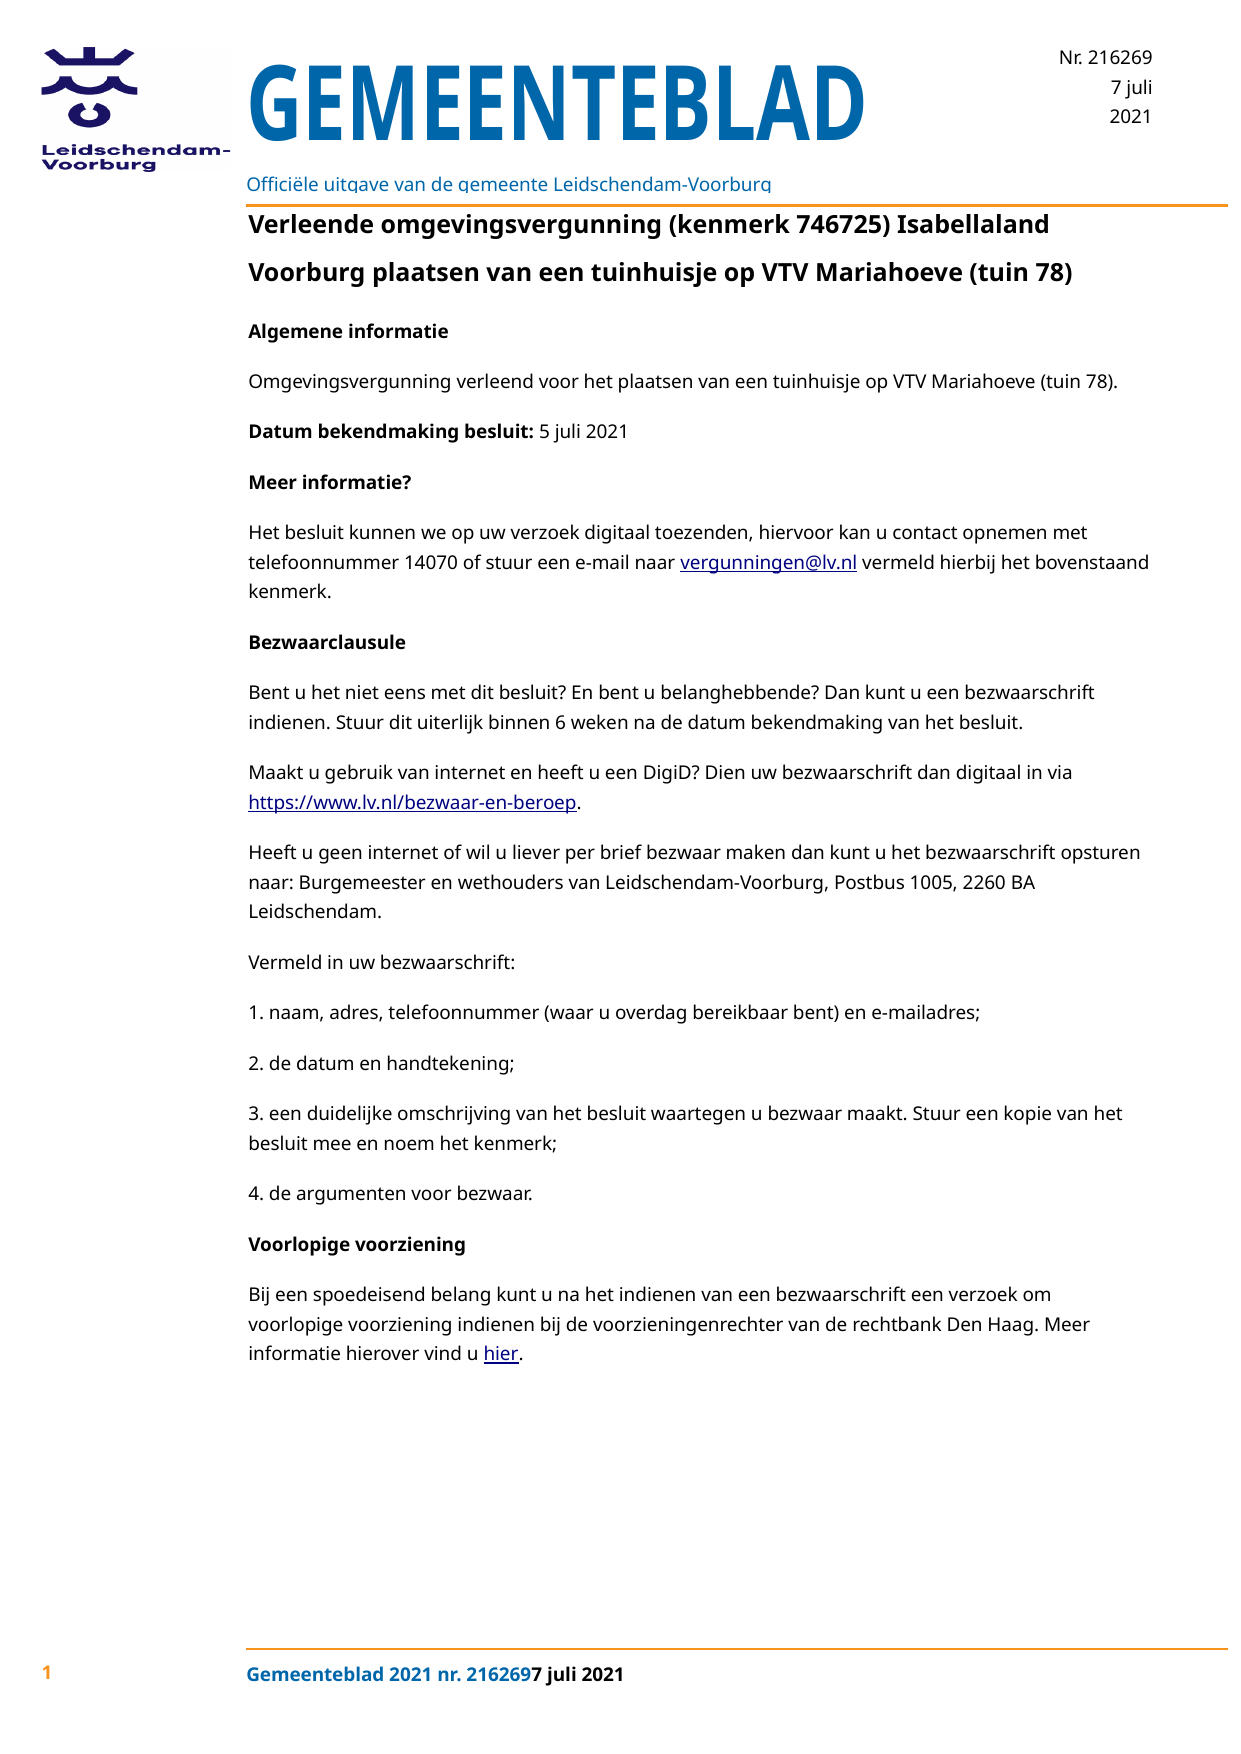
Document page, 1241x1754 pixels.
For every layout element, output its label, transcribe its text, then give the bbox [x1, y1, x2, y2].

text Vermeld in uw bezwaarschrift: [248, 949, 1152, 975]
text Bent u het niet eens met dit besluit? En bent u belanghebbende? Dan kunt u een bezwaarschrift indienen. Stuur dit uiterlijk binnen 6 weken na de datum bekendmaking van het besluit. [248, 679, 1152, 735]
text Voorlopige voorziening [248, 1231, 1152, 1257]
text Datum bekendmaking besluit: 5 juli 2021 [248, 419, 1152, 444]
text Bezwaarclausule [248, 629, 1152, 655]
text 3. een duidelijke omschrijving van het besluit waartegen u bezwaar maakt. Stuur een kopie van het besluit mee en noem het kenmerk; [248, 1100, 1152, 1156]
text Verleende omgevingsvergunning (kenmerk 746725) Isabellaland Voorburg plaatsen van een tuinhuisje op VTV Mariahoeve (tuin 78) [248, 207, 1152, 288]
text Heeft u geen internet of wil u liever per brief bezwaar maken dan kunt u het bezwaarschrift opsturen naar: Burgemeester en wethouders van Leidschendam-Voorburg, Postbus 1005, 2260 BA Leidschendam. [248, 839, 1152, 924]
text Bij een spoedeisend belang kunt u na het indienen van een bezwaarschrift een verzoek om voorlopige voorziening indienen bij de voorzieningenrechter van de rechtbank Den Haag. Meer informatie hierover vind u hier. [248, 1281, 1152, 1366]
text Algemene informatie [248, 318, 1152, 344]
text 2. de datum en handtekening; [248, 1050, 1152, 1076]
text 1. naam, adres, telefoonnummer (waar u overdag bereikbaar bent) en e-mailadres; [248, 999, 1152, 1025]
picture [41, 47, 231, 172]
text 4. de argumenten voor bezwaar. [248, 1180, 1152, 1206]
text Omgevingsvergunning verleend voor het plaatsen van een tuinhuisje op VTV Mariahoeve (tuin 78). [248, 368, 1152, 394]
text Meer informatie? [248, 469, 1152, 495]
text Het besluit kunnen we op uw verzoek digitaal toezenden, hiervoor kan u contact opnemen met telefoonnummer 14070 of stuur een e-mail naar vergunningen@lv.nl vermeld hierbij het bovenstaand kenmerk. [248, 519, 1152, 604]
text Maakt u gebruik van internet en heeft u een DigiD? Dien uw bezwaarschrift dan digitaal in via https://www.lv.nl/bezwaar-en-beroep. [248, 759, 1152, 815]
